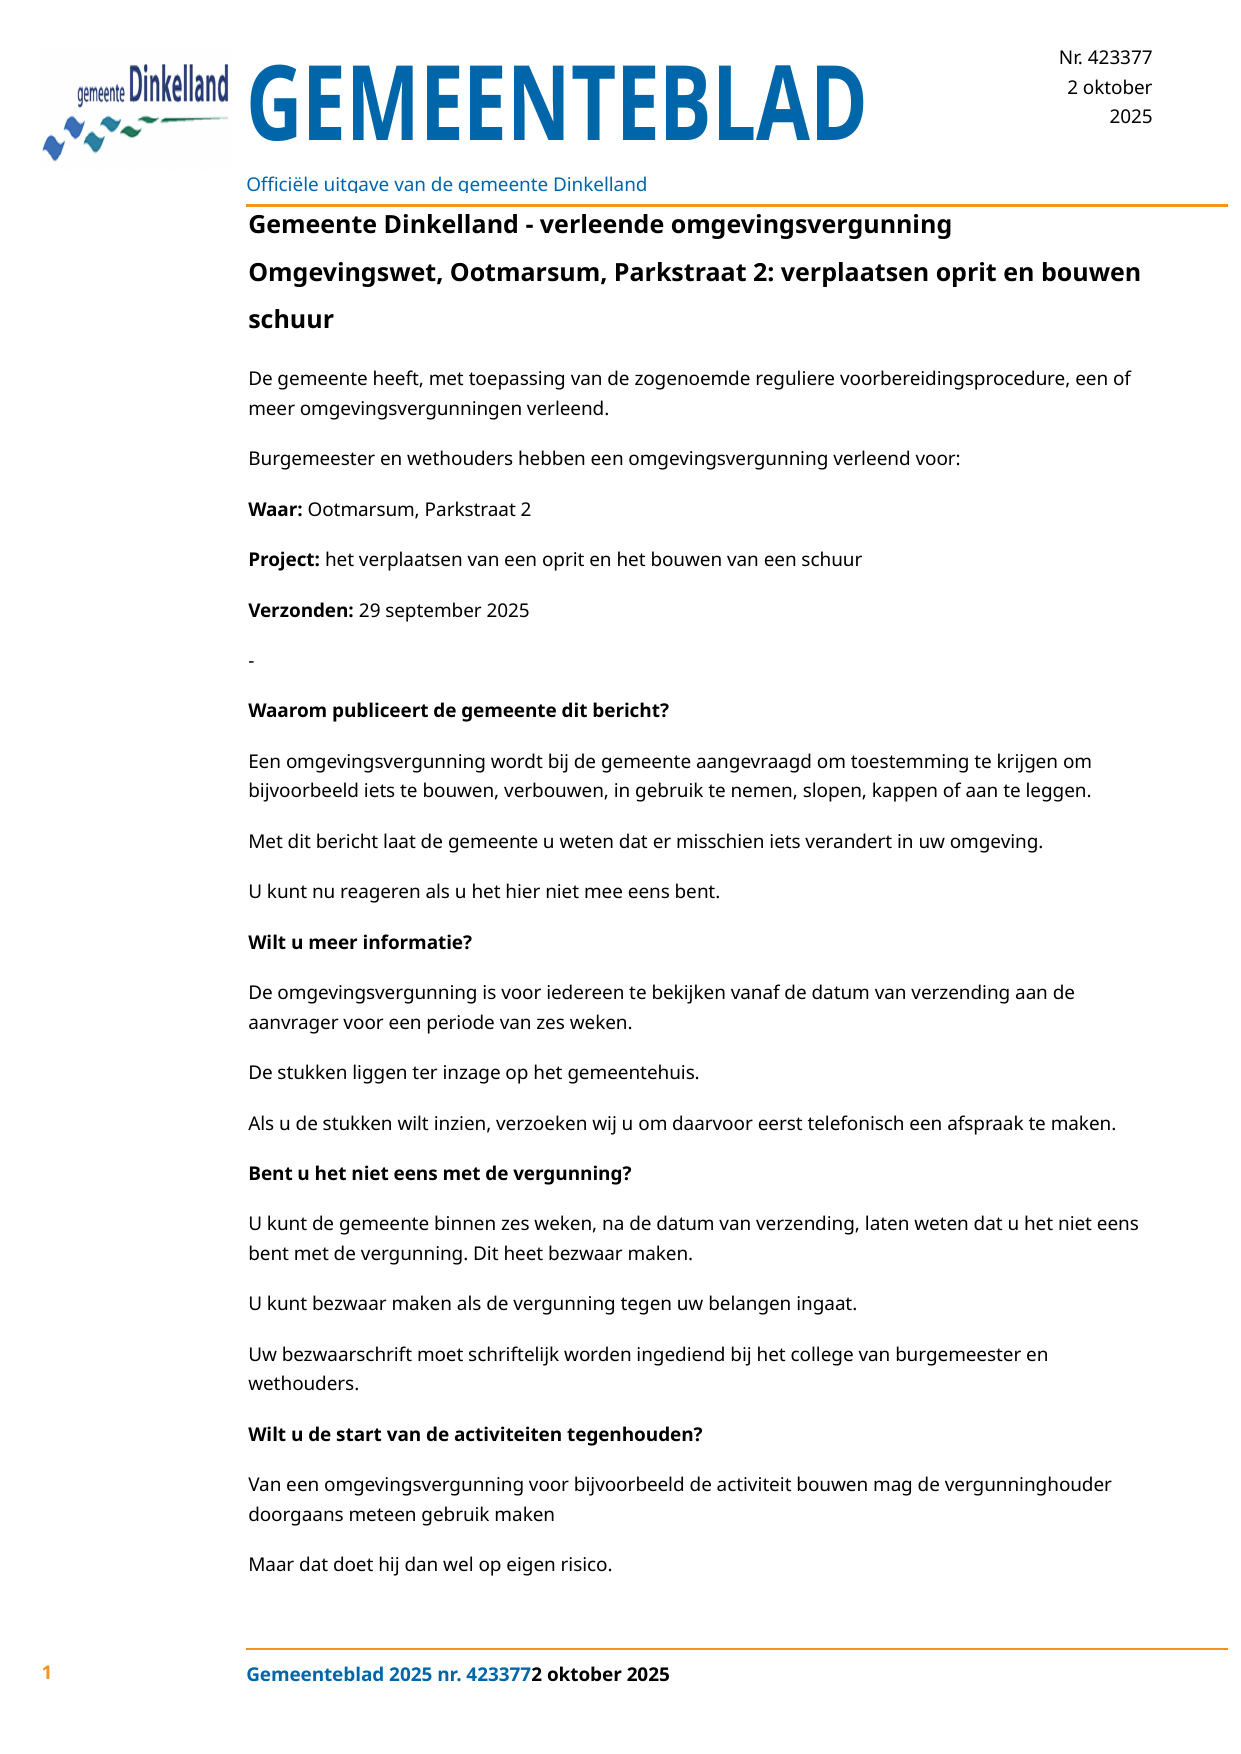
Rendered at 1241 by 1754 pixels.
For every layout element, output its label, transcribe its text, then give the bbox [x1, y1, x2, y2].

text - [248, 647, 1152, 673]
text De gemeente heeft, met toepassing van de zogenoemde reguliere voorbereidingsprocedure, een of meer omgevingsvergunningen verleend. [248, 366, 1152, 421]
text U kunt de gemeente binnen zes weken, na de datum van verzending, laten weten dat u het niet eens bent met de vergunning. Dit heet bezwaar maken. [248, 1211, 1152, 1266]
text De omgevingsvergunning is voor iedereen te bekijken vanaf de datum van verzending aan de aanvrager voor een periode van zes weken. [248, 979, 1152, 1034]
text Bent u het niet eens met de vergunning? [248, 1160, 1152, 1186]
text U kunt nu reageren als u het hier niet mee eens bent. [248, 878, 1152, 904]
text Met dit bericht laat de gemeente u weten dat er misschien iets verandert in uw omgeving. [248, 828, 1152, 854]
text Een omgevingsvergunning wordt bij de gemeente aangevraagd om toestemming te krijgen om bijvoorbeeld iets te bouwen, verbouwen, in gebruik te nemen, slopen, kappen of aan te leggen. [248, 748, 1152, 803]
text De stukken liggen ter inzage op het gemeentehuis. [248, 1059, 1152, 1085]
text Burgemeester en wethouders hebben een omgevingsvergunning verleend voor: [248, 446, 1152, 471]
picture [41, 47, 231, 172]
text Van een omgevingsvergunning voor bijvoorbeeld de activiteit bouwen mag de vergunninghouder doorgaans meteen gebruik maken [248, 1471, 1152, 1527]
text Verzonden: 29 september 2025 [248, 597, 1152, 622]
text Gemeente Dinkelland - verleende omgevingsvergunning Omgevingswet, Ootmarsum, Parkstraat 2: verplaatsen oprit en bouwen schuur [248, 207, 1152, 336]
text Uw bezwaarschrift moet schriftelijk worden ingediend bij het college van burgemeester en wethouders. [248, 1341, 1152, 1396]
text U kunt bezwaar maken als de vergunning tegen uw belangen ingaat. [248, 1291, 1152, 1316]
text Waarom publiceert de gemeente dit bericht? [248, 698, 1152, 723]
text Wilt u de start van de activiteiten tegenhouden? [248, 1421, 1152, 1447]
text Maar dat doet hij dan wel op eigen risico. [248, 1551, 1152, 1577]
text Project: het verplaatsen van een oprit en het bouwen van een schuur [248, 546, 1152, 572]
text Als u de stukken wilt inzien, verzoeken wij u om daarvoor eerst telefonisch een afspraak te maken. [248, 1110, 1152, 1135]
text Waar: Ootmarsum, Parkstraat 2 [248, 496, 1152, 522]
text Wilt u meer informatie? [248, 929, 1152, 954]
